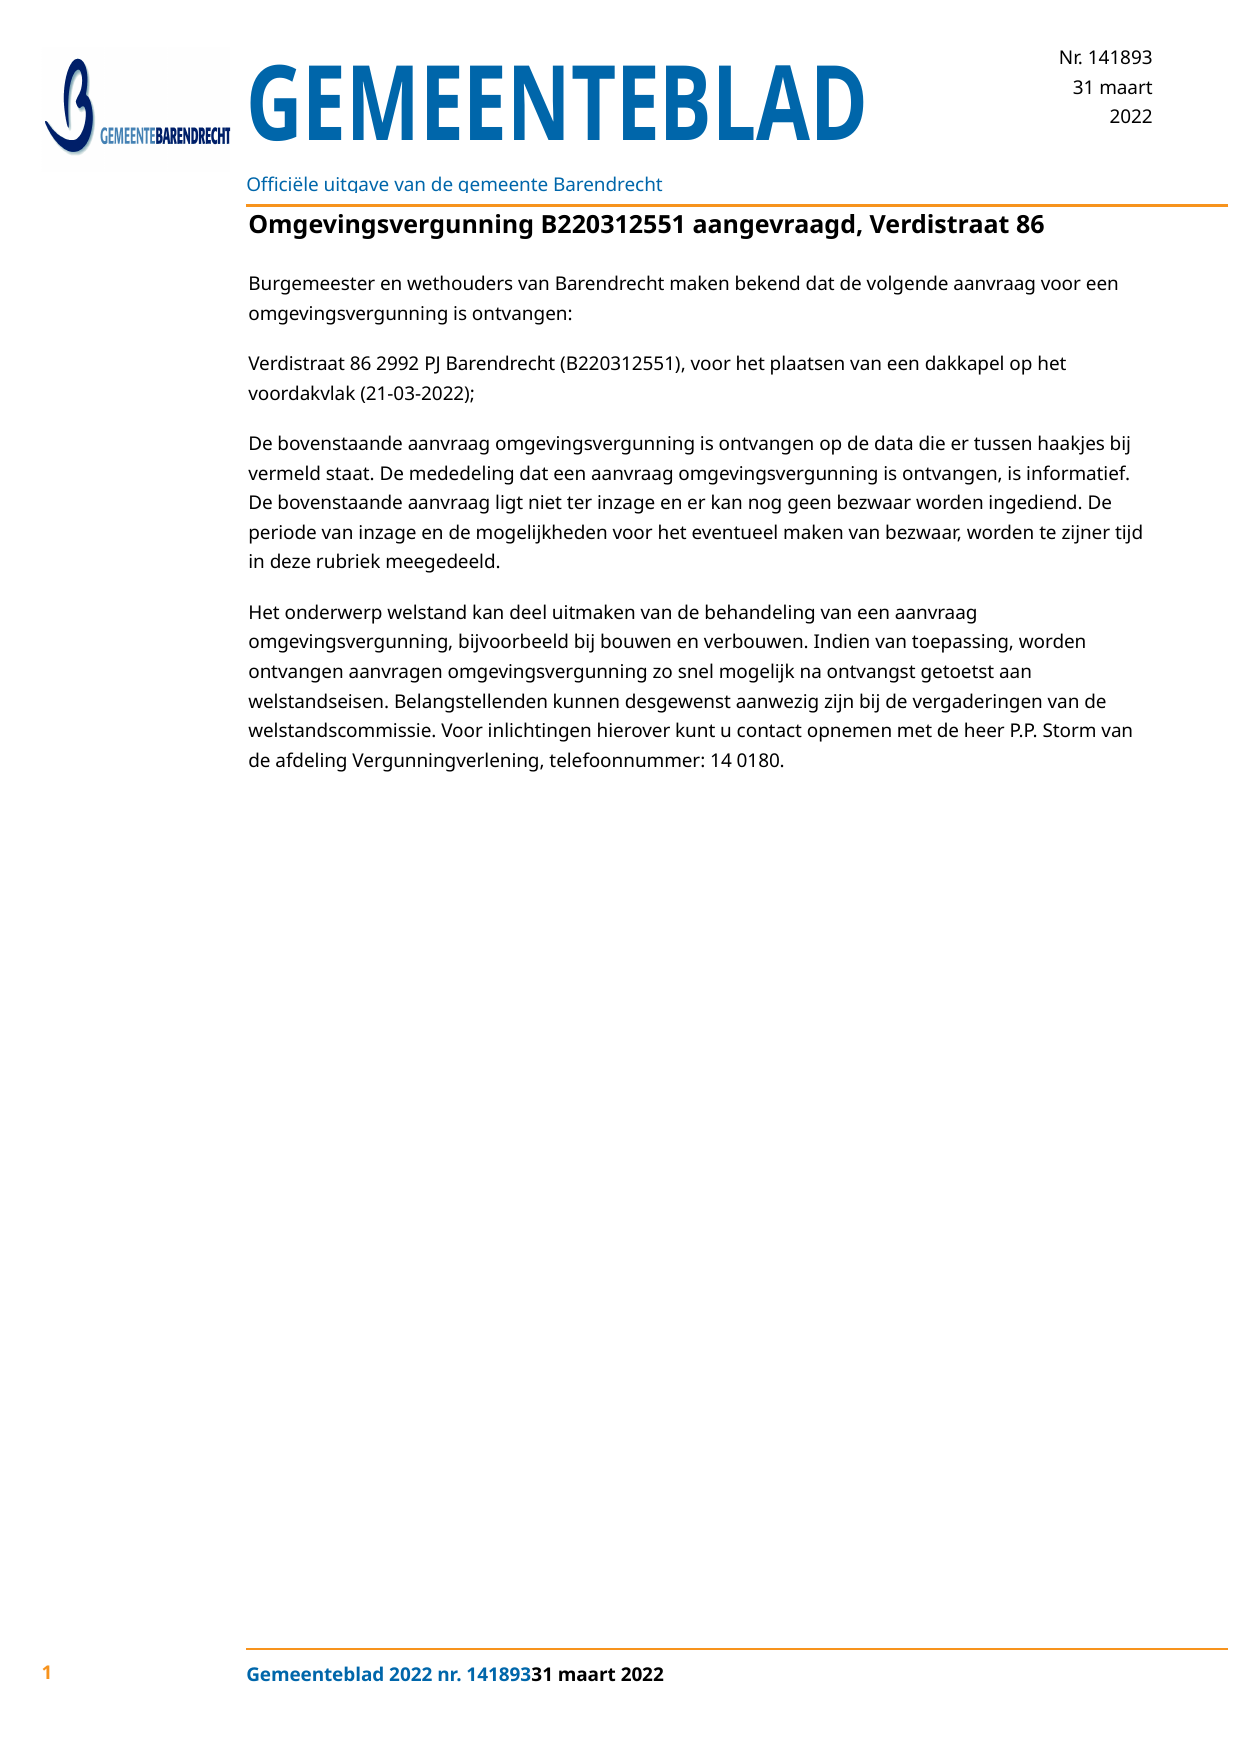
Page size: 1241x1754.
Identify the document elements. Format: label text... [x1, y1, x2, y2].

text Burgemeester en wethouders van Barendrecht maken bekend dat de volgende aanvraag voor een omgevingsvergunning is ontvangen: [248, 270, 1152, 326]
text Omgevingsvergunning B220312551 aangevraagd, Verdistraat 86 [248, 207, 1152, 241]
text Verdistraat 86 2992 PJ Barendrecht (B220312551), voor het plaatsen van een dakkapel op het voordakvlak (21-03-2022); [248, 350, 1152, 406]
text Het onderwerp welstand kan deel uitmaken van de behandeling van een aanvraag omgevingsvergunning, bijvoorbeeld bij bouwen en verbouwen. Indien van toepassing, worden ontvangen aanvragen omgevingsvergunning zo snel mogelijk na ontvangst getoetst aan welstandseisen. Belangstellenden kunnen desgewenst aanwezig zijn bij de vergaderingen van de welstandscommissie. Voor inlichtingen hierover kunt u contact opnemen met de heer P.P. Storm van de afdeling Vergunningverlening, telefoonnummer: 14 0180. [248, 599, 1152, 773]
picture [41, 47, 231, 172]
text De bovenstaande aanvraag omgevingsvergunning is ontvangen op de data die er tussen haakjes bij vermeld staat. De mededeling dat een aanvraag omgevingsvergunning is ontvangen, is informatief. De bovenstaande aanvraag ligt niet ter inzage en er kan nog geen bezwaar worden ingediend. De periode van inzage en de mogelijkheden voor het eventueel maken van bezwaar, worden te zijner tijd in deze rubriek meegedeeld. [248, 430, 1152, 574]
